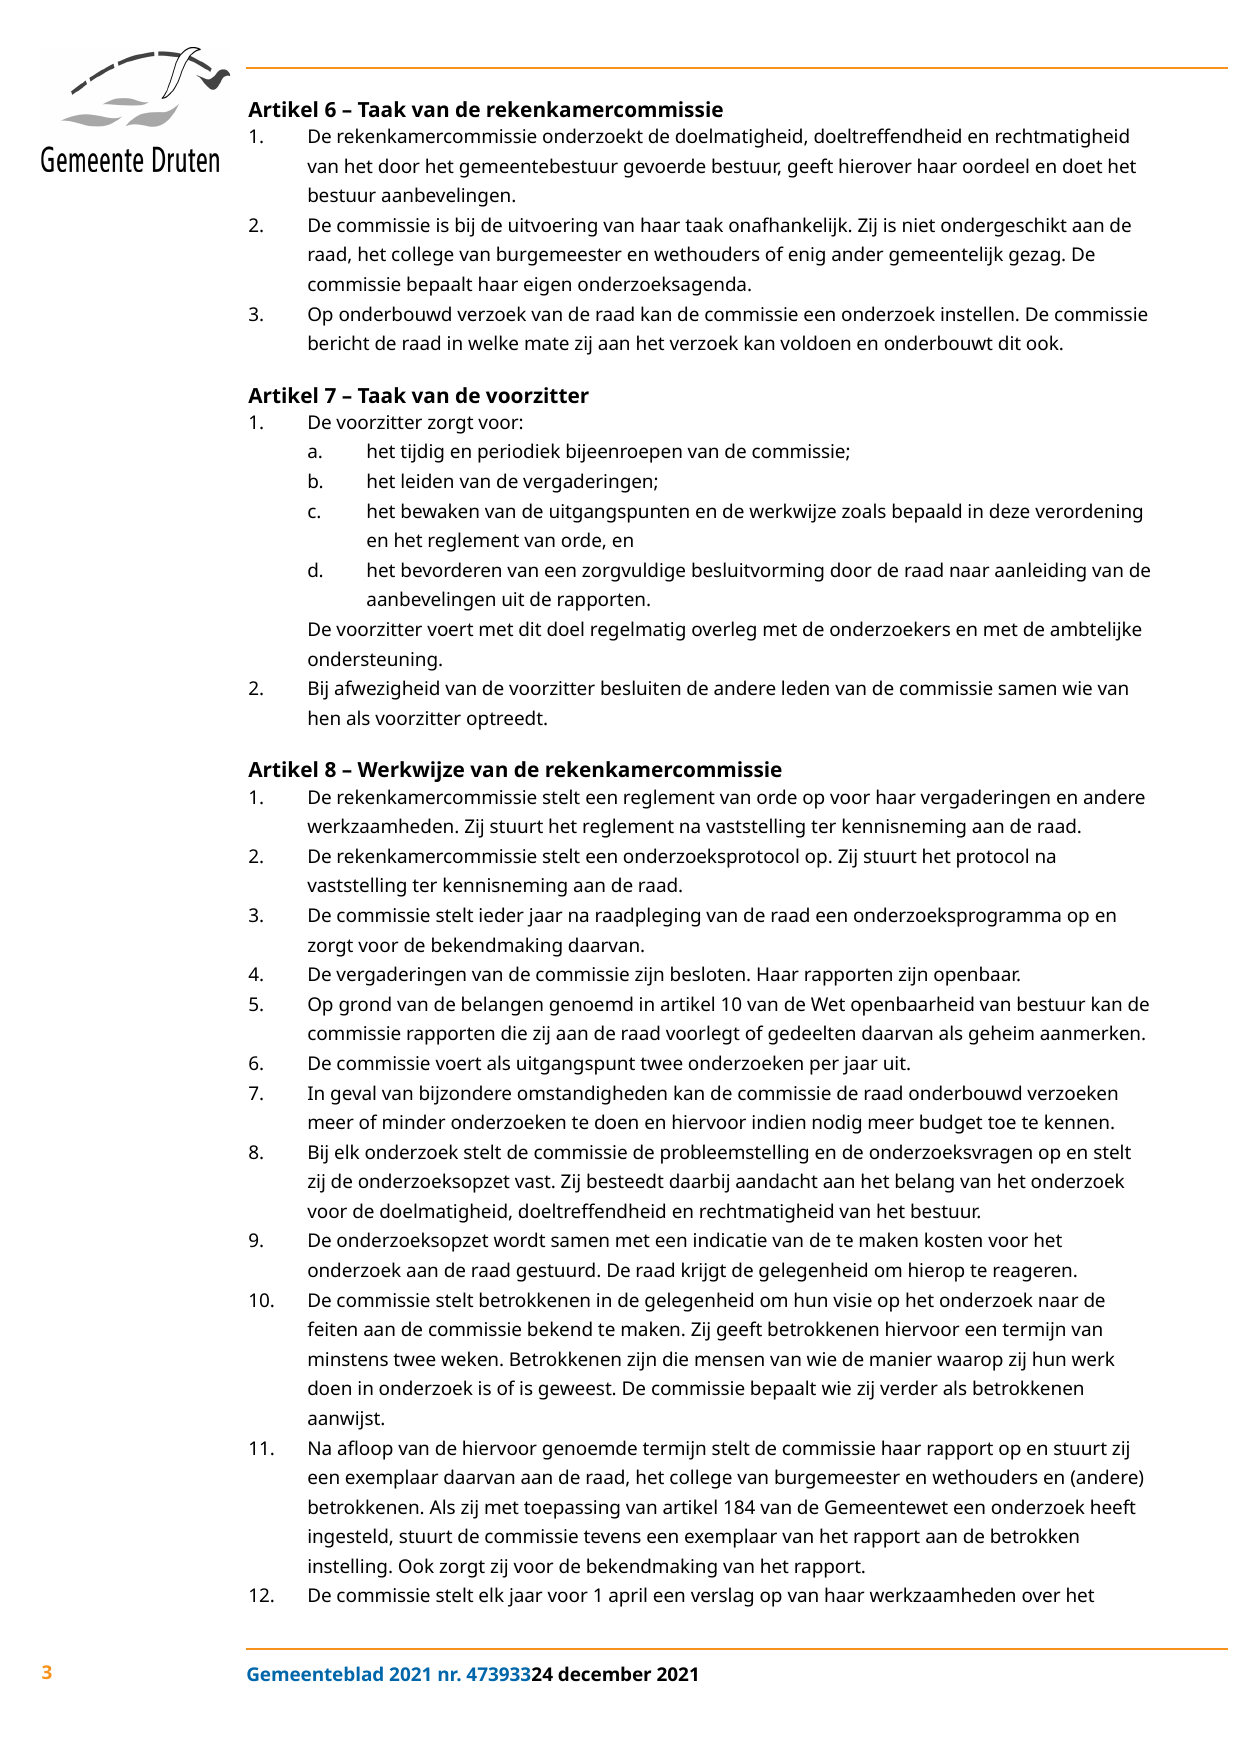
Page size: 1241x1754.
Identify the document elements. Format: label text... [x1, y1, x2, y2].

text Artikel 6 – Taak van de rekenkamercommissie [248, 95, 1152, 123]
list De rekenkamercommissie stelt een onderzoeksprotocol op. Zij stuurt het protocol na vaststelling ter kennisneming aan de raad. [248, 843, 1152, 898]
list Na afloop van de hiervoor genoemde termijn stelt de commissie haar rapport op en stuurt zij een exemplaar daarvan aan de raad, het college van burgemeester en wethouders en (andere) betrokkenen. Als zij met toepassing van artikel 184 van de Gemeentewet een onderzoek heeft ingesteld, stuurt de commissie tevens een exemplaar van het rapport aan de betrokken instelling. Ook zorgt zij voor de bekendmaking van het rapport. [248, 1435, 1152, 1579]
list De onderzoeksopzet wordt samen met een indicatie van de te maken kosten voor het onderzoek aan de raad gestuurd. De raad krijgt de gelegenheid om hierop te reageren. [248, 1228, 1152, 1283]
list De commissie is bij de uitvoering van haar taak onafhankelijk. Zij is niet ondergeschikt aan de raad, het college van burgemeester en wethouders of enig ander gemeentelijk gezag. De commissie bepaalt haar eigen onderzoeksagenda. [248, 212, 1152, 297]
list De commissie stelt ieder jaar na raadpleging van de raad een onderzoeksprogramma op en zorgt voor de bekendmaking daarvan. [248, 902, 1152, 957]
list De vergaderingen van de commissie zijn besloten. Haar rapporten zijn openbaar. [248, 961, 1152, 987]
text Artikel 8 – Werkwijze van de rekenkamercommissie [248, 755, 1152, 784]
list De rekenkamercommissie onderzoekt de doelmatigheid, doeltreffendheid en rechtmatigheid van het door het gemeentebestuur gevoerde bestuur, geeft hierover haar oordeel en doet het bestuur aanbevelingen. [248, 123, 1152, 208]
list Op onderbouwd verzoek van de raad kan de commissie een onderzoek instellen. De commissie bericht de raad in welke mate zij aan het verzoek kan voldoen en onderbouwt dit ook. [248, 301, 1152, 356]
picture [41, 47, 231, 172]
list De commissie voert als uitgangspunt twee onderzoeken per jaar uit. [248, 1050, 1152, 1076]
list Op grond van de belangen genoemd in artikel 10 van de Wet openbaarheid van bestuur kan de commissie rapporten die zij aan de raad voorlegt of gedeelten daarvan als geheim aanmerken. [248, 991, 1152, 1046]
list De voorzitter zorgt voor: [248, 409, 1152, 435]
list Bij afwezigheid van de voorzitter besluiten de andere leden van de commissie samen wie van hen als voorzitter optreedt. [248, 675, 1152, 731]
list het leiden van de vergaderingen; [307, 468, 1152, 494]
list De commissie stelt betrokkenen in de gelegenheid om hun visie op het onderzoek naar de feiten aan de commissie bekend te maken. Zij geeft betrokkenen hiervoor een termijn van minstens twee weken. Betrokkenen zijn die mensen van wie de manier waarop zij hun werk doen in onderzoek is of is geweest. De commissie bepaalt wie zij verder als betrokkenen aanwijst. [248, 1287, 1152, 1431]
list In geval van bijzondere omstandigheden kan de commissie de raad onderbouwd verzoeken meer of minder onderzoeken te doen en hiervoor indien nodig meer budget toe te kennen. [248, 1080, 1152, 1135]
list De commissie stelt elk jaar voor 1 april een verslag op van haar werkzaamheden over het [248, 1583, 1152, 1608]
list het bevorderen van een zorgvuldige besluitvorming door de raad naar aanleiding van de aanbevelingen uit de rapporten. [307, 557, 1152, 612]
list De rekenkamercommissie stelt een reglement van orde op voor haar vergaderingen en andere werkzaamheden. Zij stuurt het reglement na vaststelling ter kennisneming aan de raad. [248, 784, 1152, 839]
list het bewaken van de uitgangspunten en de werkwijze zoals bepaald in deze verordening en het reglement van orde, en [307, 498, 1152, 553]
list Bij elk onderzoek stelt de commissie de probleemstelling en de onderzoeksvragen op en stelt zij de onderzoeksopzet vast. Zij besteedt daarbij aandacht aan het belang van het onderzoek voor de doelmatigheid, doeltreffendheid en rechtmatigheid van het bestuur. [248, 1139, 1152, 1224]
text Artikel 7 – Taak van de voorzitter [248, 381, 1152, 409]
list het tijdig en periodiek bijeenroepen van de commissie; [307, 439, 1152, 464]
list De voorzitter voert met dit doel regelmatig overleg met de onderzoekers en met de ambtelijke ondersteuning. [248, 616, 1152, 672]
